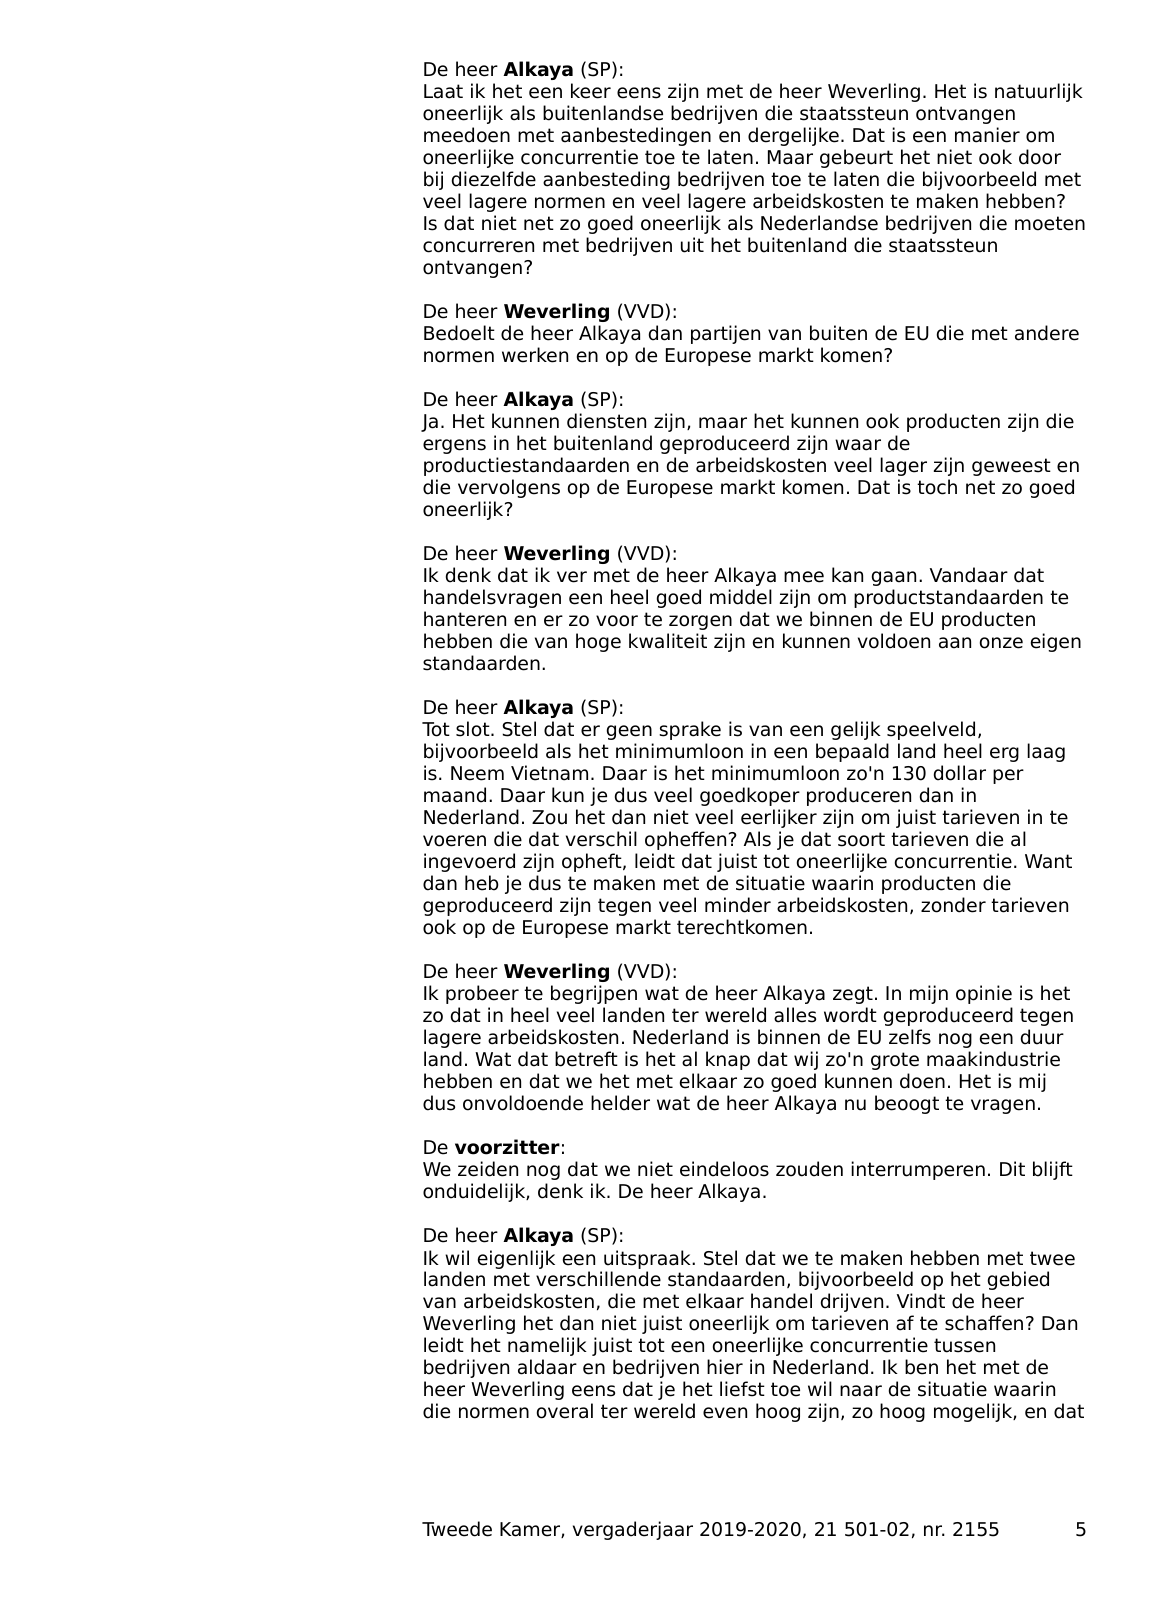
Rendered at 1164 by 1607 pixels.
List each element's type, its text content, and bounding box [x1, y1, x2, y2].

text Ik probeer te begrijpen wat de heer Alkaya zegt. In mijn opinie is het zo dat in heel veel landen ter wereld alles wordt geproduceerd tegen lagere arbeidskosten. Nederland is binnen de EU zelfs nog een duur land. Wat dat betreft is het al knap dat wij zo'n grote maakindustrie hebben en dat we het met elkaar zo goed kunnen doen. Het is mij dus onvoldoende helder wat de heer Alkaya nu beoogt te vragen. [422, 983, 1087, 1115]
text Ik denk dat ik ver met de heer Alkaya mee kan gaan. Vandaar dat handelsvragen een heel goed middel zijn om productstandaarden te hanteren en er zo voor te zorgen dat we binnen de EU producten hebben die van hoge kwaliteit zijn en kunnen voldoen aan onze eigen standaarden. [422, 565, 1087, 675]
text De heer Alkaya (SP): [422, 59, 1087, 81]
text De voorzitter: [422, 1137, 1087, 1159]
text Ik wil eigenlijk een uitspraak. Stel dat we te maken hebben met twee landen met verschillende standaarden, bijvoorbeeld op het gebied van arbeidskosten, die met elkaar handel drijven. Vindt de heer Weverling het dan niet juist oneerlijk om tarieven af te schaffen? Dan leidt het namelijk juist tot een oneerlijke concurrentie tussen bedrijven aldaar en bedrijven hier in Nederland. Ik ben het met de heer Weverling eens dat je het liefst toe wil naar de situatie waarin die normen overal ter wereld even hoog zijn, zo hoog mogelijk, en dat [422, 1247, 1087, 1423]
text De heer Weverling (VVD): [422, 961, 1087, 983]
text Ja. Het kunnen diensten zijn, maar het kunnen ook producten zijn die ergens in het buitenland geproduceerd zijn waar de productiestandaarden en de arbeidskosten veel lager zijn geweest en die vervolgens op de Europese markt komen. Dat is toch net zo goed oneerlijk? [422, 411, 1087, 521]
text De heer Alkaya (SP): [422, 389, 1087, 411]
text Bedoelt de heer Alkaya dan partijen van buiten de EU die met andere normen werken en op de Europese markt komen? [422, 323, 1087, 367]
text Laat ik het een keer eens zijn met de heer Weverling. Het is natuurlijk oneerlijk als buitenlandse bedrijven die staatssteun ontvangen meedoen met aanbestedingen en dergelijke. Dat is een manier om oneerlijke concurrentie toe te laten. Maar gebeurt het niet ook door bij diezelfde aanbesteding bedrijven toe te laten die bijvoorbeeld met veel lagere normen en veel lagere arbeidskosten te maken hebben? Is dat niet net zo goed oneerlijk als Nederlandse bedrijven die moeten concurreren met bedrijven uit het buitenland die staatssteun ontvangen? [422, 81, 1087, 279]
text We zeiden nog dat we niet eindeloos zouden interrumperen. Dit blijft onduidelijk, denk ik. De heer Alkaya. [422, 1159, 1087, 1203]
text De heer Weverling (VVD): [422, 301, 1087, 323]
text De heer Weverling (VVD): [422, 543, 1087, 565]
text De heer Alkaya (SP): [422, 697, 1087, 719]
text De heer Alkaya (SP): [422, 1225, 1087, 1247]
text Tot slot. Stel dat er geen sprake is van een gelijk speelveld, bijvoorbeeld als het minimumloon in een bepaald land heel erg laag is. Neem Vietnam. Daar is het minimumloon zo'n 130 dollar per maand. Daar kun je dus veel goedkoper produceren dan in Nederland. Zou het dan niet veel eerlijker zijn om juist tarieven in te voeren die dat verschil opheffen? Als je dat soort tarieven die al ingevoerd zijn opheft, leidt dat juist tot oneerlijke concurrentie. Want dan heb je dus te maken met de situatie waarin producten die geproduceerd zijn tegen veel minder arbeidskosten, zonder tarieven ook op de Europese markt terechtkomen. [422, 719, 1087, 939]
